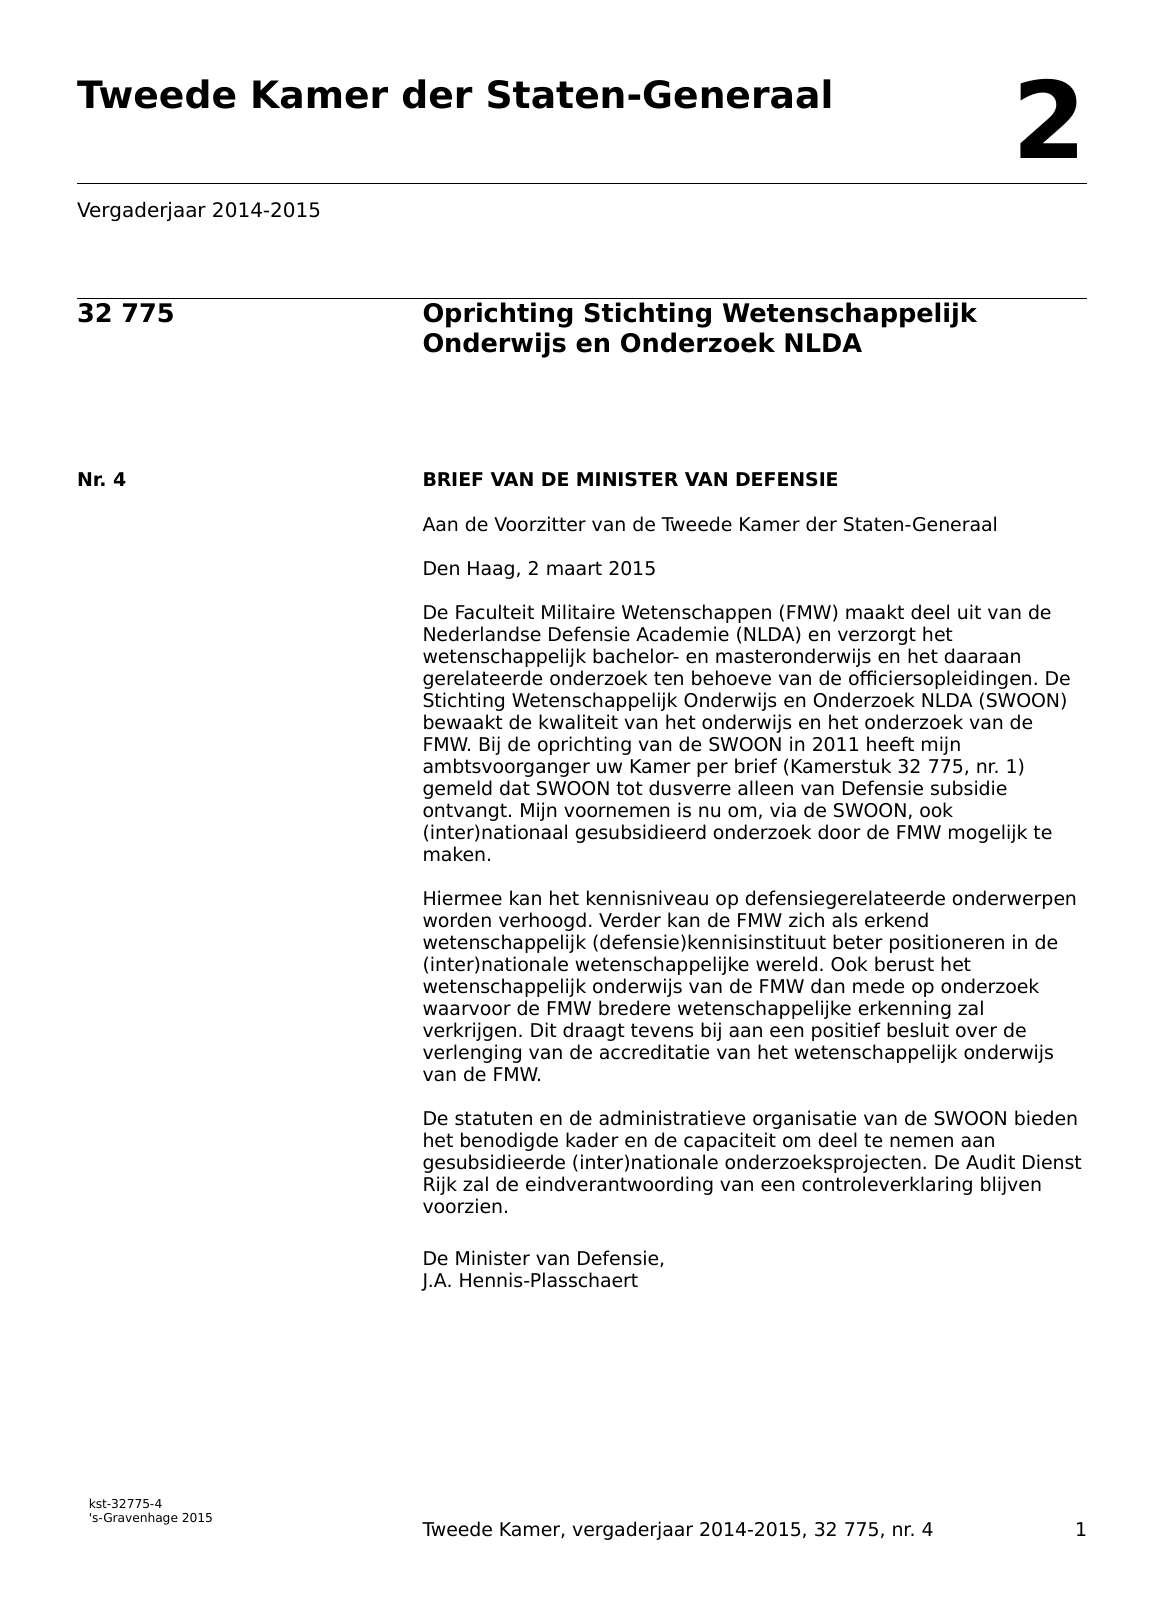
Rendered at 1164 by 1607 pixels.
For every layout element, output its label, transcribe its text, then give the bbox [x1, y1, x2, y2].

text Hiermee kan het kennisniveau op defensiegerelateerde onderwerpen worden verhoogd. Verder kan de FMW zich als erkend wetenschappelijk (defensie)kennisinstituut beter positioneren in de (inter)nationale wetenschappelijke wereld. Ook berust het wetenschappelijk onderwijs van de FMW dan mede op onderzoek waarvoor de FMW bredere wetenschappelijke erkenning zal verkrijgen. Dit draagt tevens bij aan een positief besluit over de verlenging van de accreditatie van het wetenschappelijk onderwijs van de FMW. [422, 888, 1087, 1086]
text Aan de Voorzitter van de Tweede Kamer der Staten-Generaal [422, 513, 1087, 536]
table_header 2 [886, 59, 1087, 183]
text De Minister van Defensie, J.A. Hennis-Plasschaert [422, 1248, 1087, 1292]
table_header Tweede Kamer der Staten-Generaal [77, 59, 886, 183]
subtitle 32 775 Oprichting Stichting Wetenschappelijk Onderwijs en Onderzoek NLDA [77, 299, 1087, 358]
table_cell Vergaderjaar 2014-2015 [77, 184, 1087, 298]
text De statuten en de administratieve organisatie van de SWOON bieden het benodigde kader en de capaciteit om deel te nemen aan gesubsidieerde (inter)nationale onderzoeksprojecten. De Audit Dienst Rijk zal de eindverantwoording van een controleverklaring blijven voorzien. [422, 1108, 1087, 1218]
text 's-Gravenhage 2015 [88, 1511, 323, 1525]
text kst-32775-4 [88, 1497, 323, 1511]
text De Faculteit Militaire Wetenschappen (FMW) maakt deel uit van de Nederlandse Defensie Academie (NLDA) en verzorgt het wetenschappelijk bachelor- en masteronderwijs en het daaraan gerelateerde onderzoek ten behoeve van de officiersopleidingen. De Stichting Wetenschappelijk Onderwijs en Onderzoek NLDA (SWOON) bewaakt de kwaliteit van het onderwijs en het onderzoek van de FMW. Bij de oprichting van de SWOON in 2011 heeft mijn ambtsvoorganger uw Kamer per brief (Kamerstuk 32 775, nr. 1) gemeld dat SWOON tot dusverre alleen van Defensie subsidie ontvangt. Mijn voornemen is nu om, via de SWOON, ook (inter)nationaal gesubsidieerd onderzoek door de FMW mogelijk te maken. [422, 602, 1087, 866]
subtitle Nr. 4 BRIEF VAN DE MINISTER VAN DEFENSIE [77, 469, 1087, 491]
text Den Haag, 2 maart 2015 [422, 558, 1087, 580]
